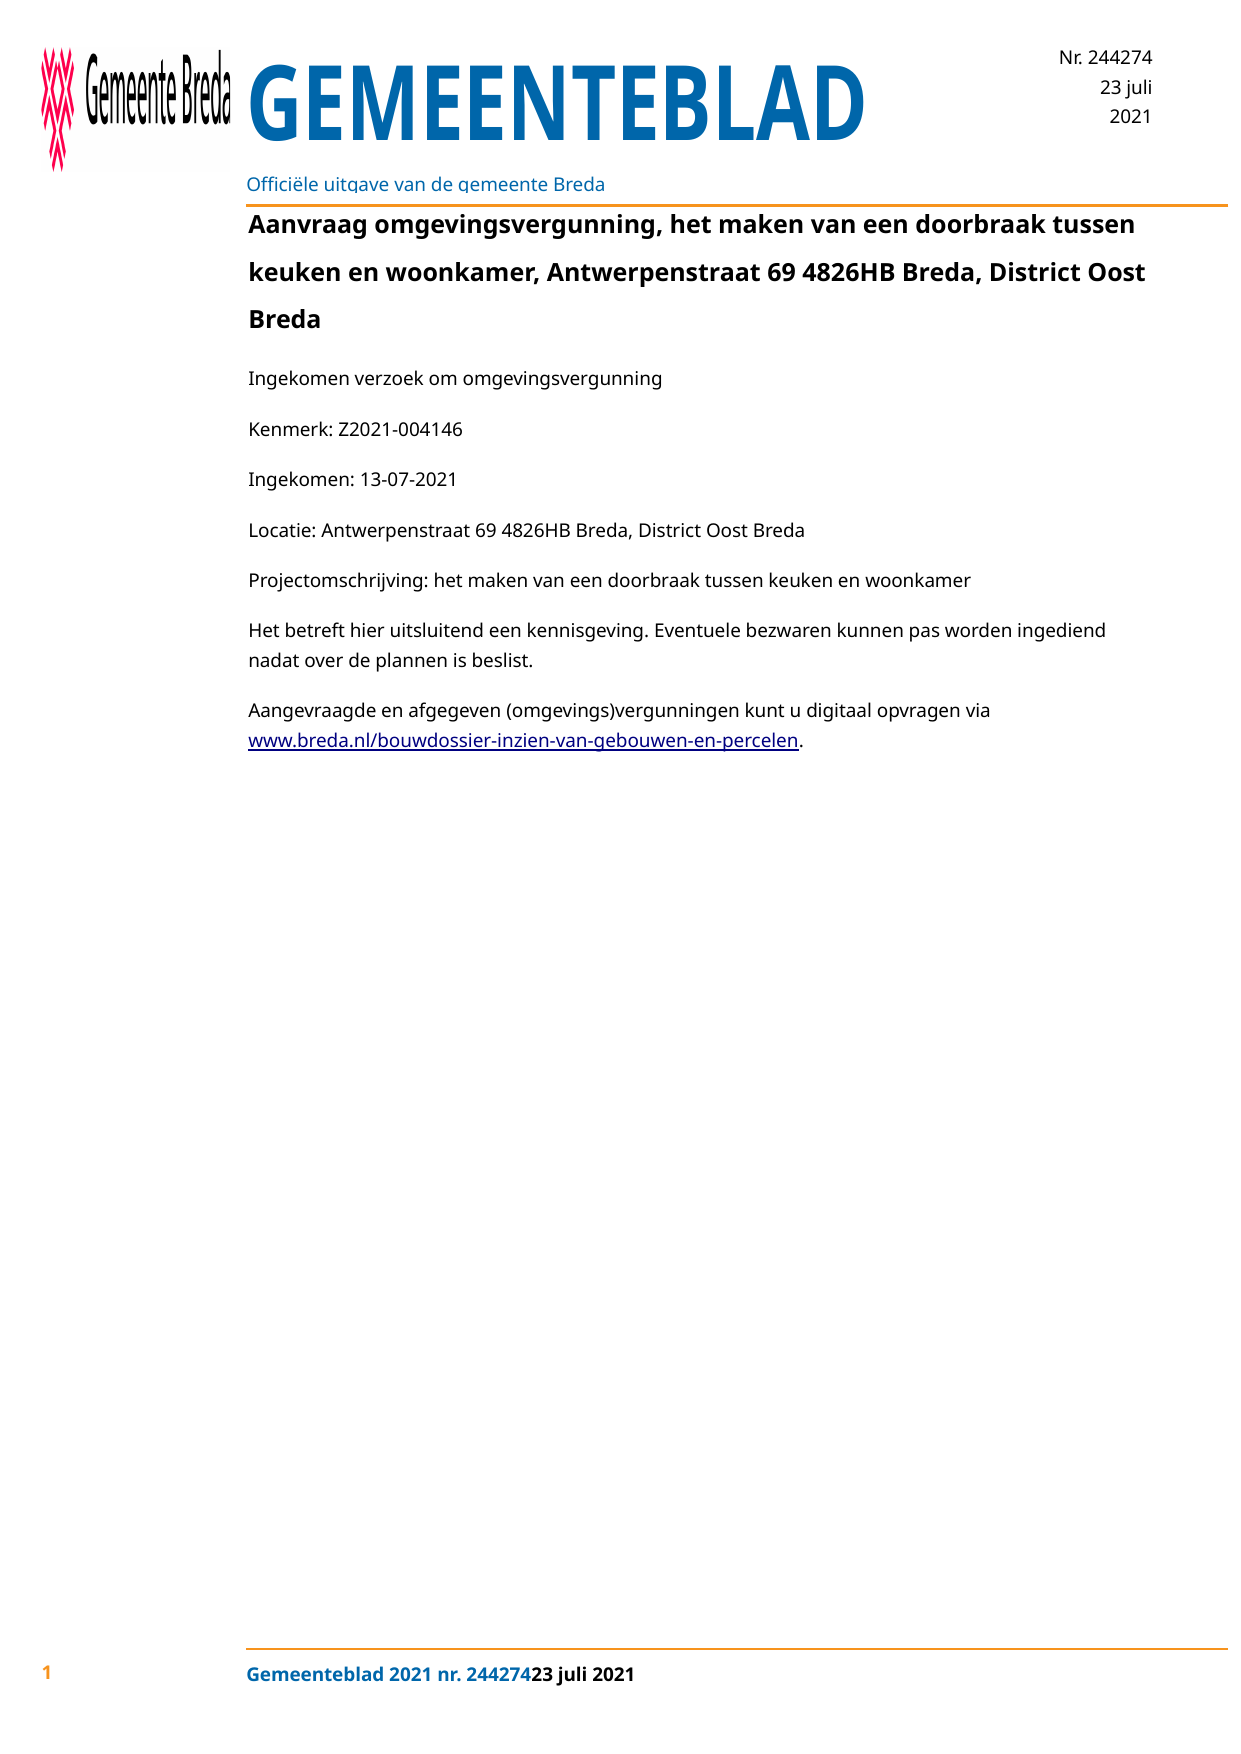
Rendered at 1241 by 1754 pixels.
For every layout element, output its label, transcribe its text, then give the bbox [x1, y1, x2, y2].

text Aangevraagde en afgegeven (omgevings)vergunningen kunt u digitaal opvragen via www.breda.nl/bouwdossier-inzien-van-gebouwen-en-percelen. [248, 698, 1152, 753]
text Kenmerk: Z2021-004146 [248, 416, 1152, 442]
text Ingekomen: 13-07-2021 [248, 466, 1152, 492]
text Het betreft hier uitsluitend een kennisgeving. Eventuele bezwaren kunnen pas worden ingediend nadat over de plannen is beslist. [248, 618, 1152, 673]
text Projectomschrijving: het maken van een doorbraak tussen keuken en woonkamer [248, 567, 1152, 593]
text Aanvraag omgevingsvergunning, het maken van een doorbraak tussen keuken en woonkamer, Antwerpenstraat 69 4826HB Breda, District Oost Breda [248, 207, 1152, 336]
text Ingekomen verzoek om omgevingsvergunning [248, 366, 1152, 391]
text Locatie: Antwerpenstraat 69 4826HB Breda, District Oost Breda [248, 517, 1152, 542]
picture [41, 47, 231, 172]
